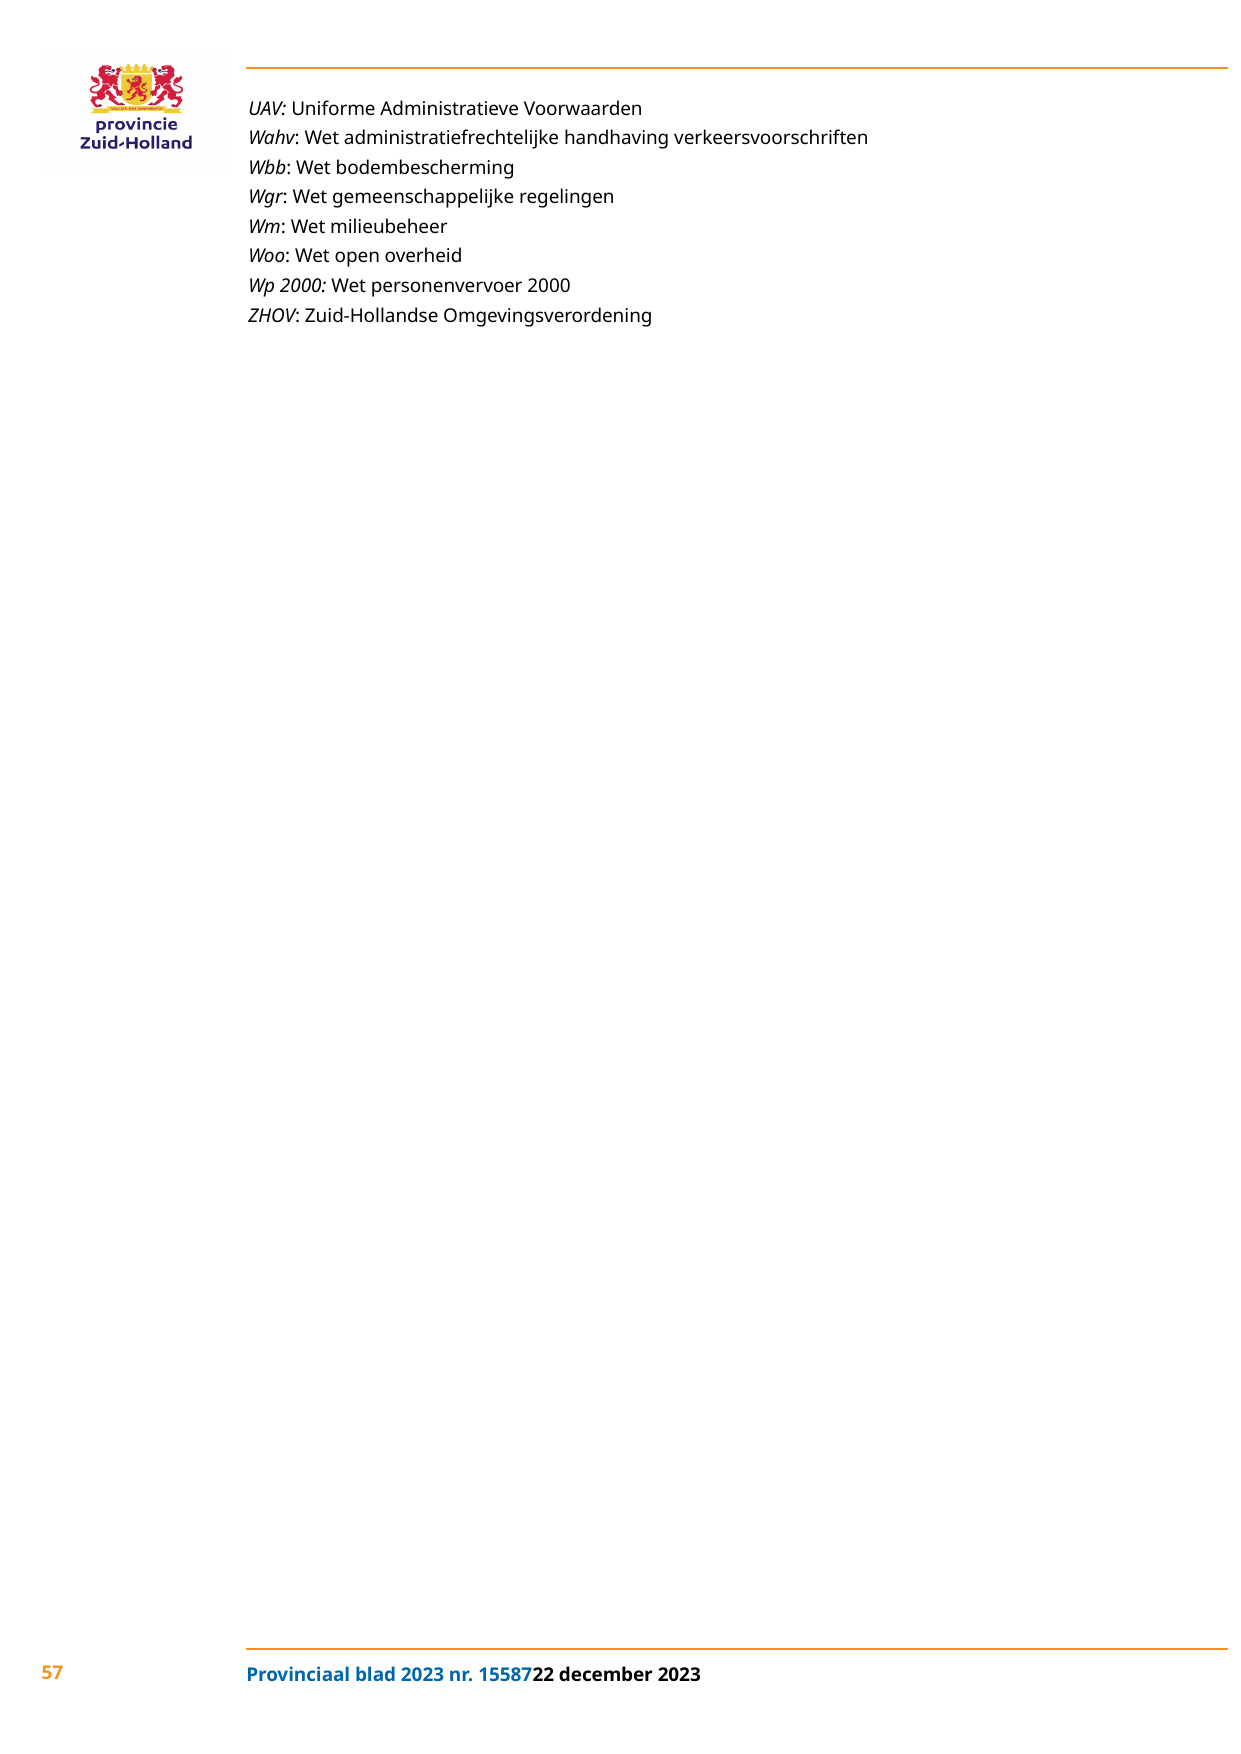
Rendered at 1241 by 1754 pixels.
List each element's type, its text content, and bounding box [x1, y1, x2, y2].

text Woo: Wet open overheid [248, 243, 1152, 268]
text UAV: Uniforme Administratieve Voorwaarden [248, 95, 1152, 121]
text Wm: Wet milieubeheer [248, 213, 1152, 239]
text Wp 2000: Wet personenvervoer 2000 [248, 272, 1152, 298]
text Wbb: Wet bodembescherming [248, 154, 1152, 180]
text Wgr: Wet gemeenschappelijke regelingen [248, 183, 1152, 209]
text ZHOV: Zuid-Hollandse Omgevingsverordening [248, 302, 1152, 328]
text Wahv: Wet administratiefrechtelijke handhaving verkeersvoorschriften [248, 124, 1152, 150]
picture [41, 47, 231, 172]
